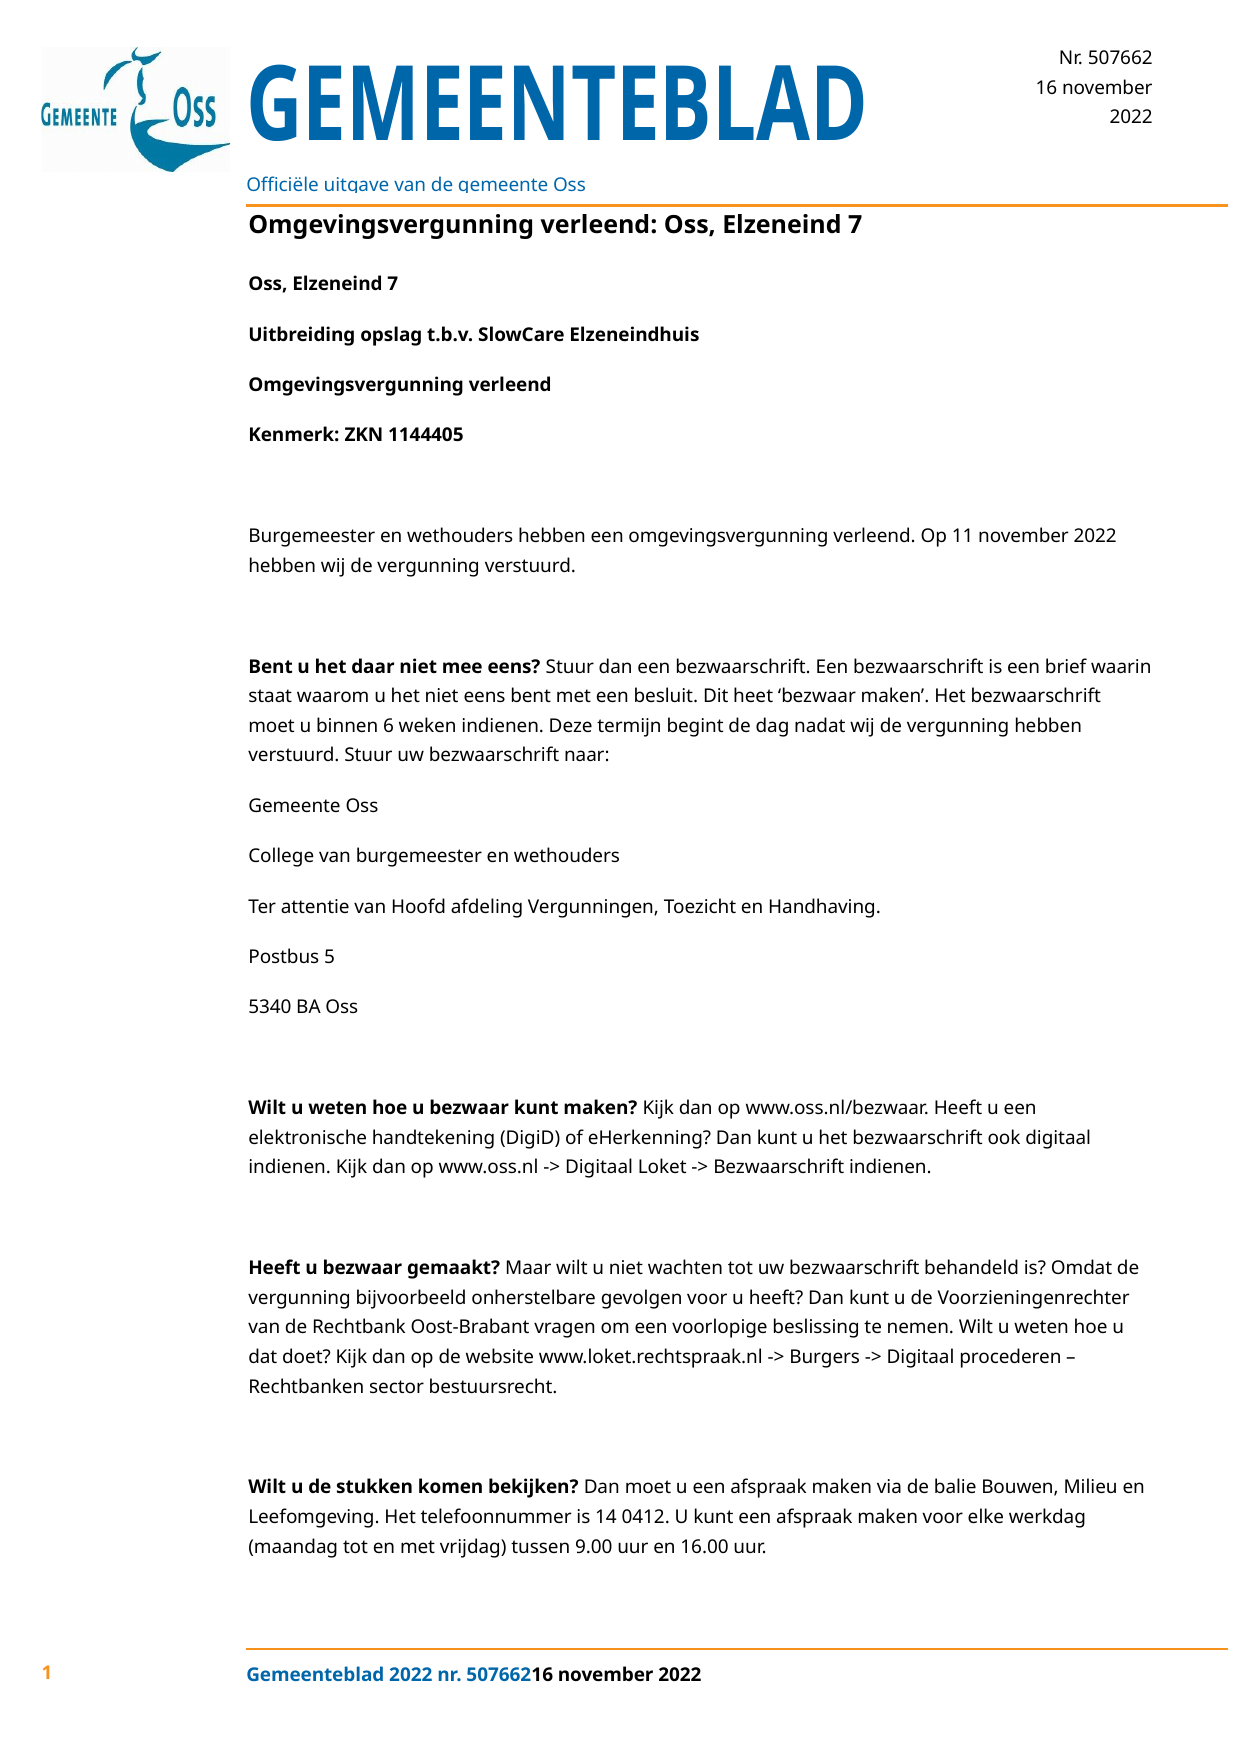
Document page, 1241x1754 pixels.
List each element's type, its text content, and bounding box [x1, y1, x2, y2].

text Gemeente Oss [248, 792, 1152, 818]
text 5340 BA Oss [248, 994, 1152, 1019]
text Uitbreiding opslag t.b.v. SlowCare Elzeneindhuis [248, 321, 1152, 346]
text Burgemeester en wethouders hebben een omgevingsvergunning verleend. Op 11 november 2022 hebben wij de vergunning verstuurd. [248, 522, 1152, 578]
text Ter attentie van Hoofd afdeling Vergunningen, Toezicht en Handhaving. [248, 893, 1152, 918]
text Wilt u de stukken komen bekijken? Dan moet u een afspraak maken via de balie Bouwen, Milieu en Leefomgeving. Het telefoonnummer is 14 0412. U kunt een afspraak maken voor elke werkdag (maandag tot en met vrijdag) tussen 9.00 uur en 16.00 uur. [248, 1474, 1152, 1558]
text Postbus 5 [248, 943, 1152, 969]
text Bent u het daar niet mee eens? Stuur dan een bezwaarschrift. Een bezwaarschrift is een brief waarin staat waarom u het niet eens bent met een besluit. Dit heet ‘bezwaar maken’. Het bezwaarschrift moet u binnen 6 weken indienen. Deze termijn begint de dag nadat wij de vergunning hebben verstuurd. Stuur uw bezwaarschrift naar: [248, 653, 1152, 767]
text Omgevingsvergunning verleend: Oss, Elzeneind 7 [248, 207, 1152, 241]
text College van burgemeester en wethouders [248, 842, 1152, 868]
text Kenmerk: ZKN 1144405 [248, 422, 1152, 447]
text Omgevingsvergunning verleend [248, 371, 1152, 397]
text Oss, Elzeneind 7 [248, 270, 1152, 296]
text Heeft u bezwaar gemaakt? Maar wilt u niet wachten tot uw bezwaarschrift behandeld is? Omdat de vergunning bijvoorbeeld onherstelbare gevolgen voor u heeft? Dan kunt u de Voorzieningenrechter van de Rechtbank Oost-Brabant vragen om een voorlopige beslissing te nemen. Wilt u weten hoe u dat doet? Kijk dan op de website www.loket.rechtspraak.nl -> Burgers -> Digitaal procederen – Rechtbanken sector bestuursrecht. [248, 1254, 1152, 1398]
picture [41, 47, 231, 172]
text Wilt u weten hoe u bezwaar kunt maken? Kijk dan op www.oss.nl/bezwaar. Heeft u een elektronische handtekening (DigiD) of eHerkenning? Dan kunt u het bezwaarschrift ook digitaal indienen. Kijk dan op www.oss.nl -> Digitaal Loket -> Bezwaarschrift indienen. [248, 1094, 1152, 1179]
